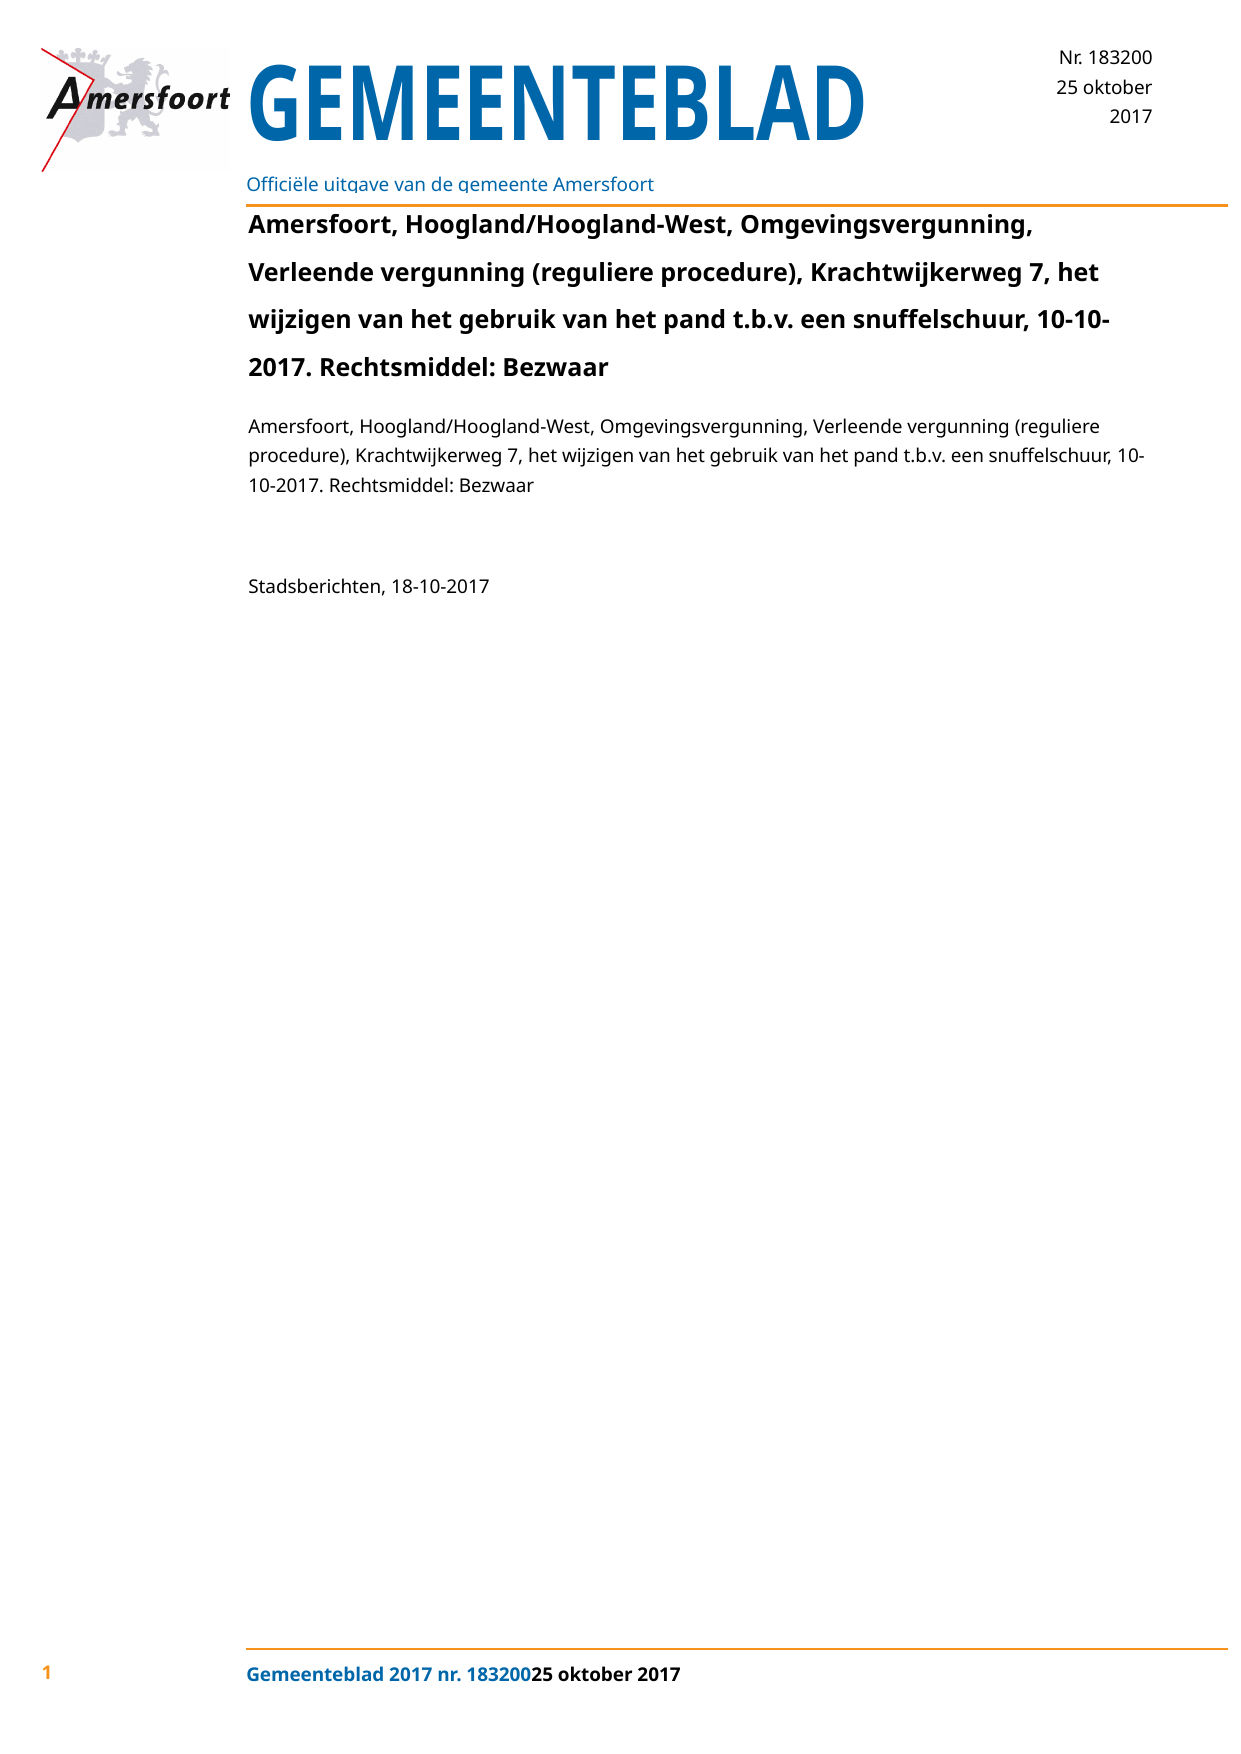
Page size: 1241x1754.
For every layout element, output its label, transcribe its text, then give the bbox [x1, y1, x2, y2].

picture [41, 47, 231, 172]
text Stadsberichten, 18-10-2017 [248, 573, 1152, 599]
text Amersfoort, Hoogland/Hoogland-West, Omgevingsvergunning, Verleende vergunning (reguliere procedure), Krachtwijkerweg 7, het wijzigen van het gebruik van het pand t.b.v. een snuffelschuur, 10-10-2017. Rechtsmiddel: Bezwaar [248, 207, 1152, 384]
text Amersfoort, Hoogland/Hoogland-West, Omgevingsvergunning, Verleende vergunning (reguliere procedure), Krachtwijkerweg 7, het wijzigen van het gebruik van het pand t.b.v. een snuffelschuur, 10-10-2017. Rechtsmiddel: Bezwaar [248, 413, 1152, 498]
